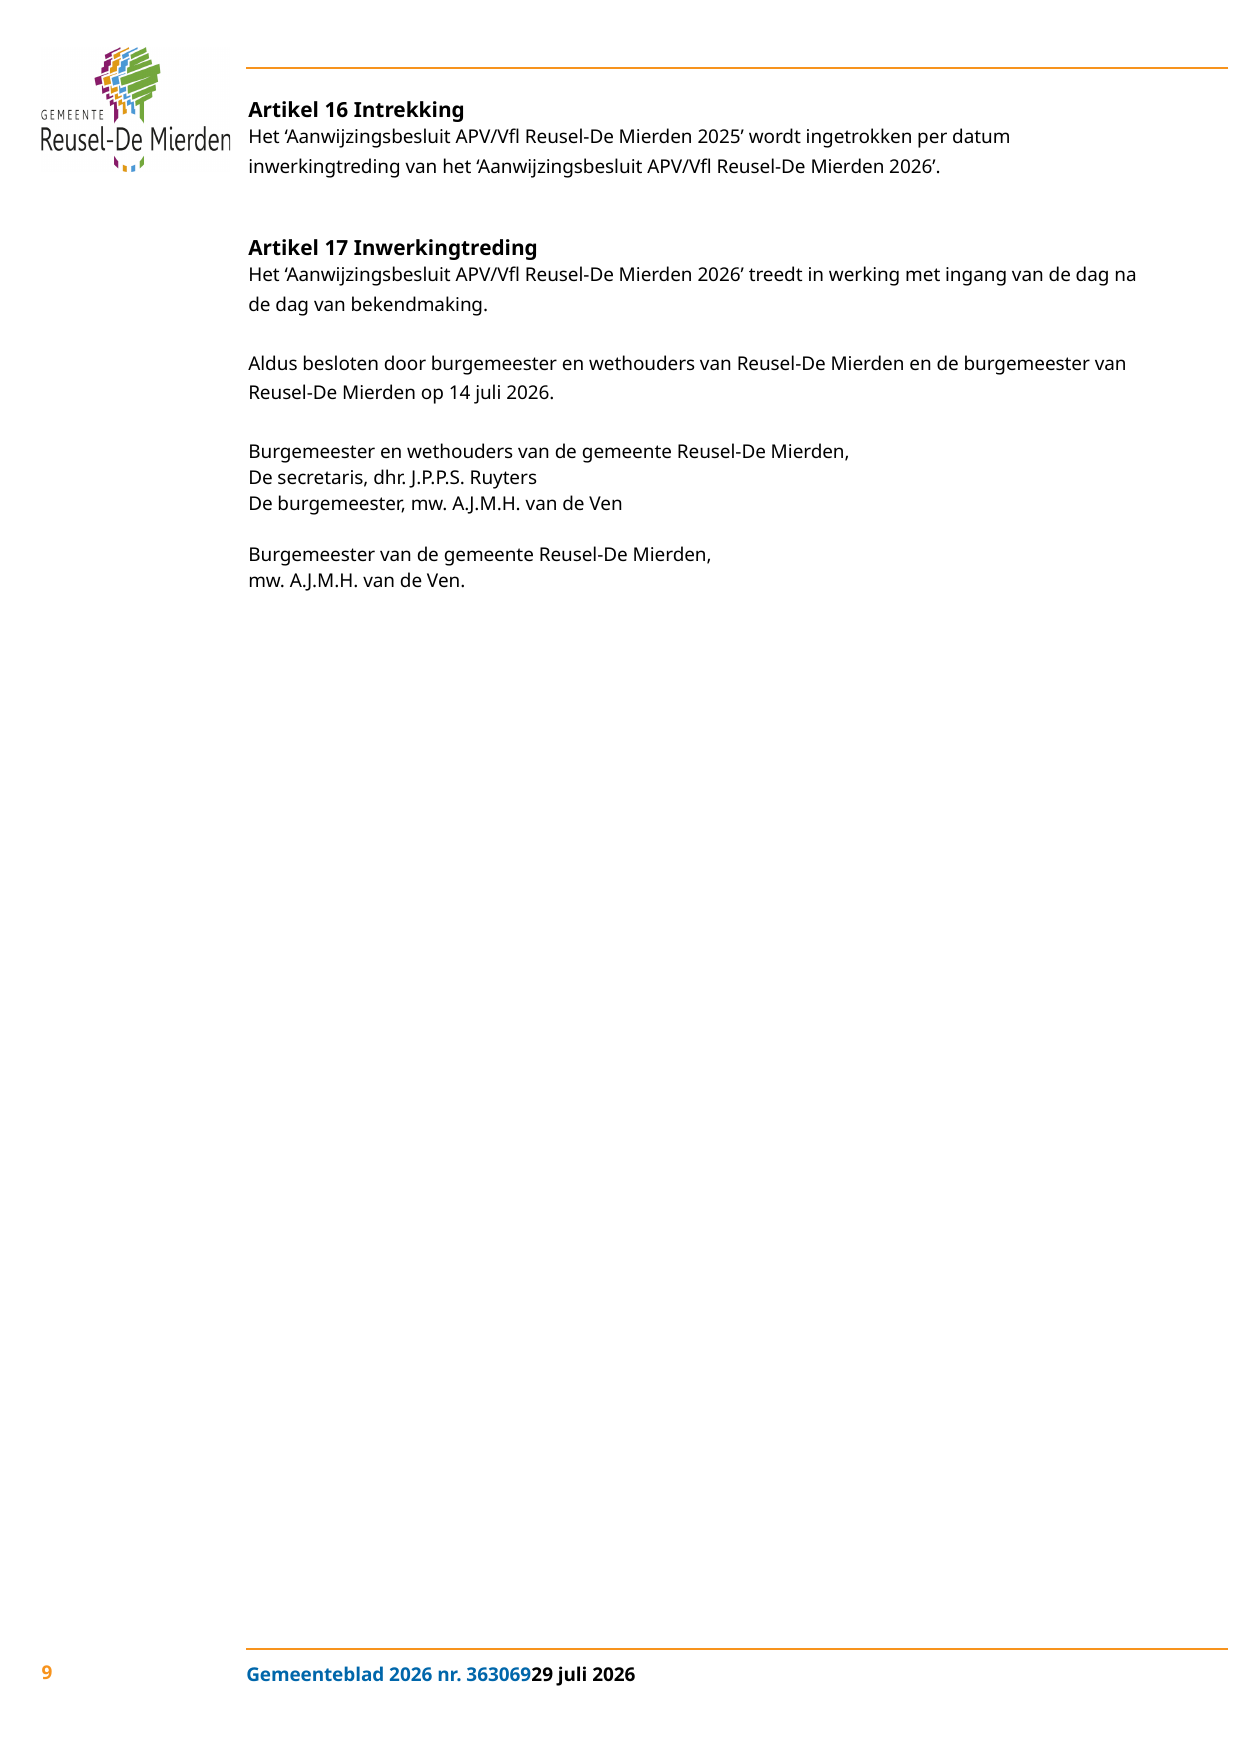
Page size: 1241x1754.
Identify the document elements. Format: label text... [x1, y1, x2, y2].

text De burgemeester, mw. A.J.M.H. van de Ven [248, 490, 1152, 516]
text Artikel 16 Intrekking [248, 95, 1152, 123]
text Aldus besloten door burgemeester en wethouders van Reusel-De Mierden en de burgemeester van Reusel-De Mierden op 14 juli 2026. [248, 350, 1152, 405]
text Het ‘Aanwijzingsbesluit APV/Vfl Reusel-De Mierden 2025’ wordt ingetrokken per datum inwerkingtreding van het ‘Aanwijzingsbesluit APV/Vfl Reusel-De Mierden 2026’. [248, 123, 1152, 178]
text De secretaris, dhr. J.P.P.S. Ruyters [248, 464, 1152, 490]
text Artikel 17 Inwerkingtreding [248, 233, 1152, 261]
text Het ‘Aanwijzingsbesluit APV/Vfl Reusel-De Mierden 2026’ treedt in werking met ingang van de dag na de dag van bekendmaking. [248, 261, 1152, 317]
picture [41, 47, 231, 172]
text Burgemeester en wethouders van de gemeente Reusel-De Mierden, [248, 439, 1152, 464]
text Burgemeester van de gemeente Reusel-De Mierden, [248, 542, 1152, 567]
text mw. A.J.M.H. van de Ven. [248, 567, 1152, 593]
